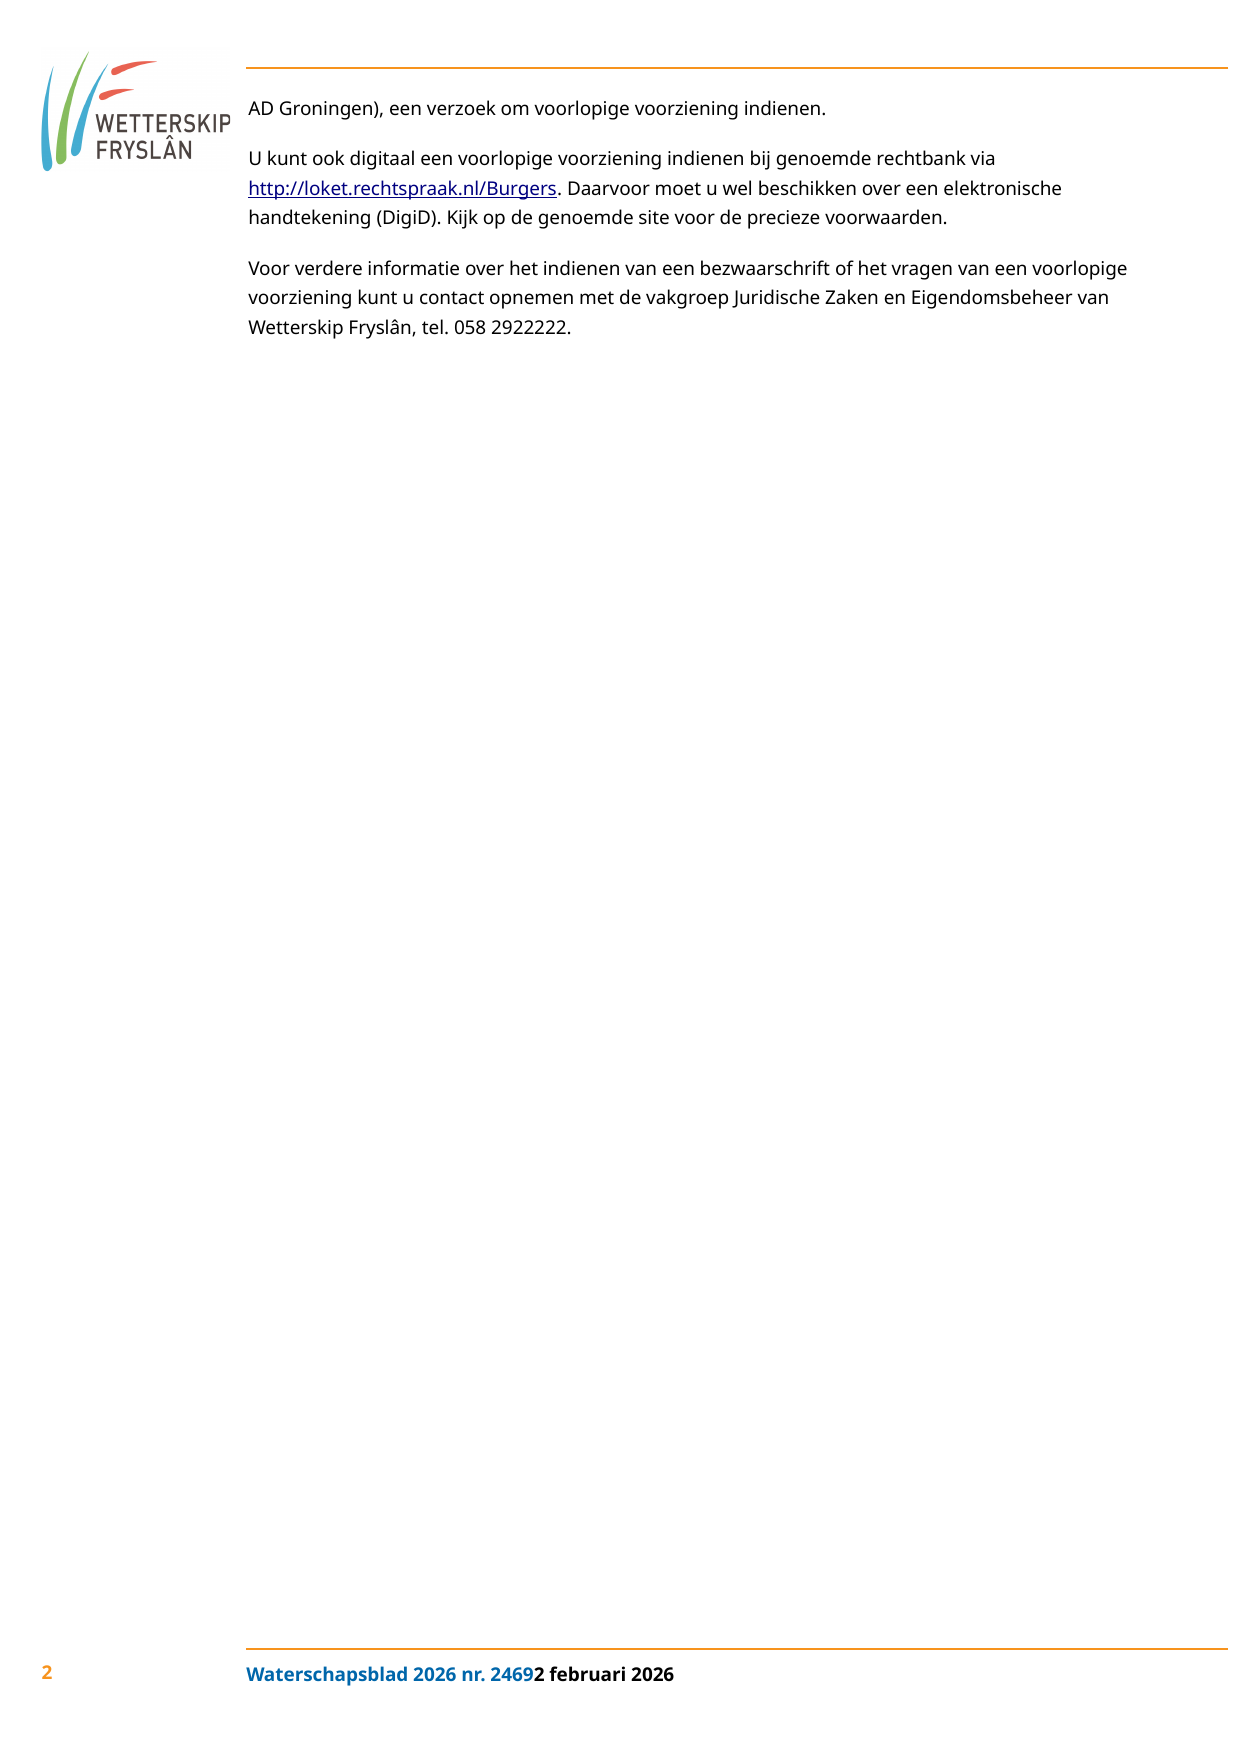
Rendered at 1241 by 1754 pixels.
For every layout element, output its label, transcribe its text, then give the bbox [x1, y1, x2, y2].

text Voor verdere informatie over het indienen van een bezwaarschrift of het vragen van een voorlopige voorziening kunt u contact opnemen met de vakgroep Juridische Zaken en Eigendomsbeheer van Wetterskip Fryslân, tel. 058 2922222. [248, 255, 1152, 340]
text U kunt ook digitaal een voorlopige voorziening indienen bij genoemde rechtbank via http://loket.rechtspraak.nl/Burgers. Daarvoor moet u wel beschikken over een elektronische handtekening (DigiD). Kijk op de genoemde site voor de precieze voorwaarden. [248, 145, 1152, 230]
text AD Groningen), een verzoek om voorlopige voorziening indienen. [248, 95, 1152, 121]
picture [41, 47, 231, 172]
